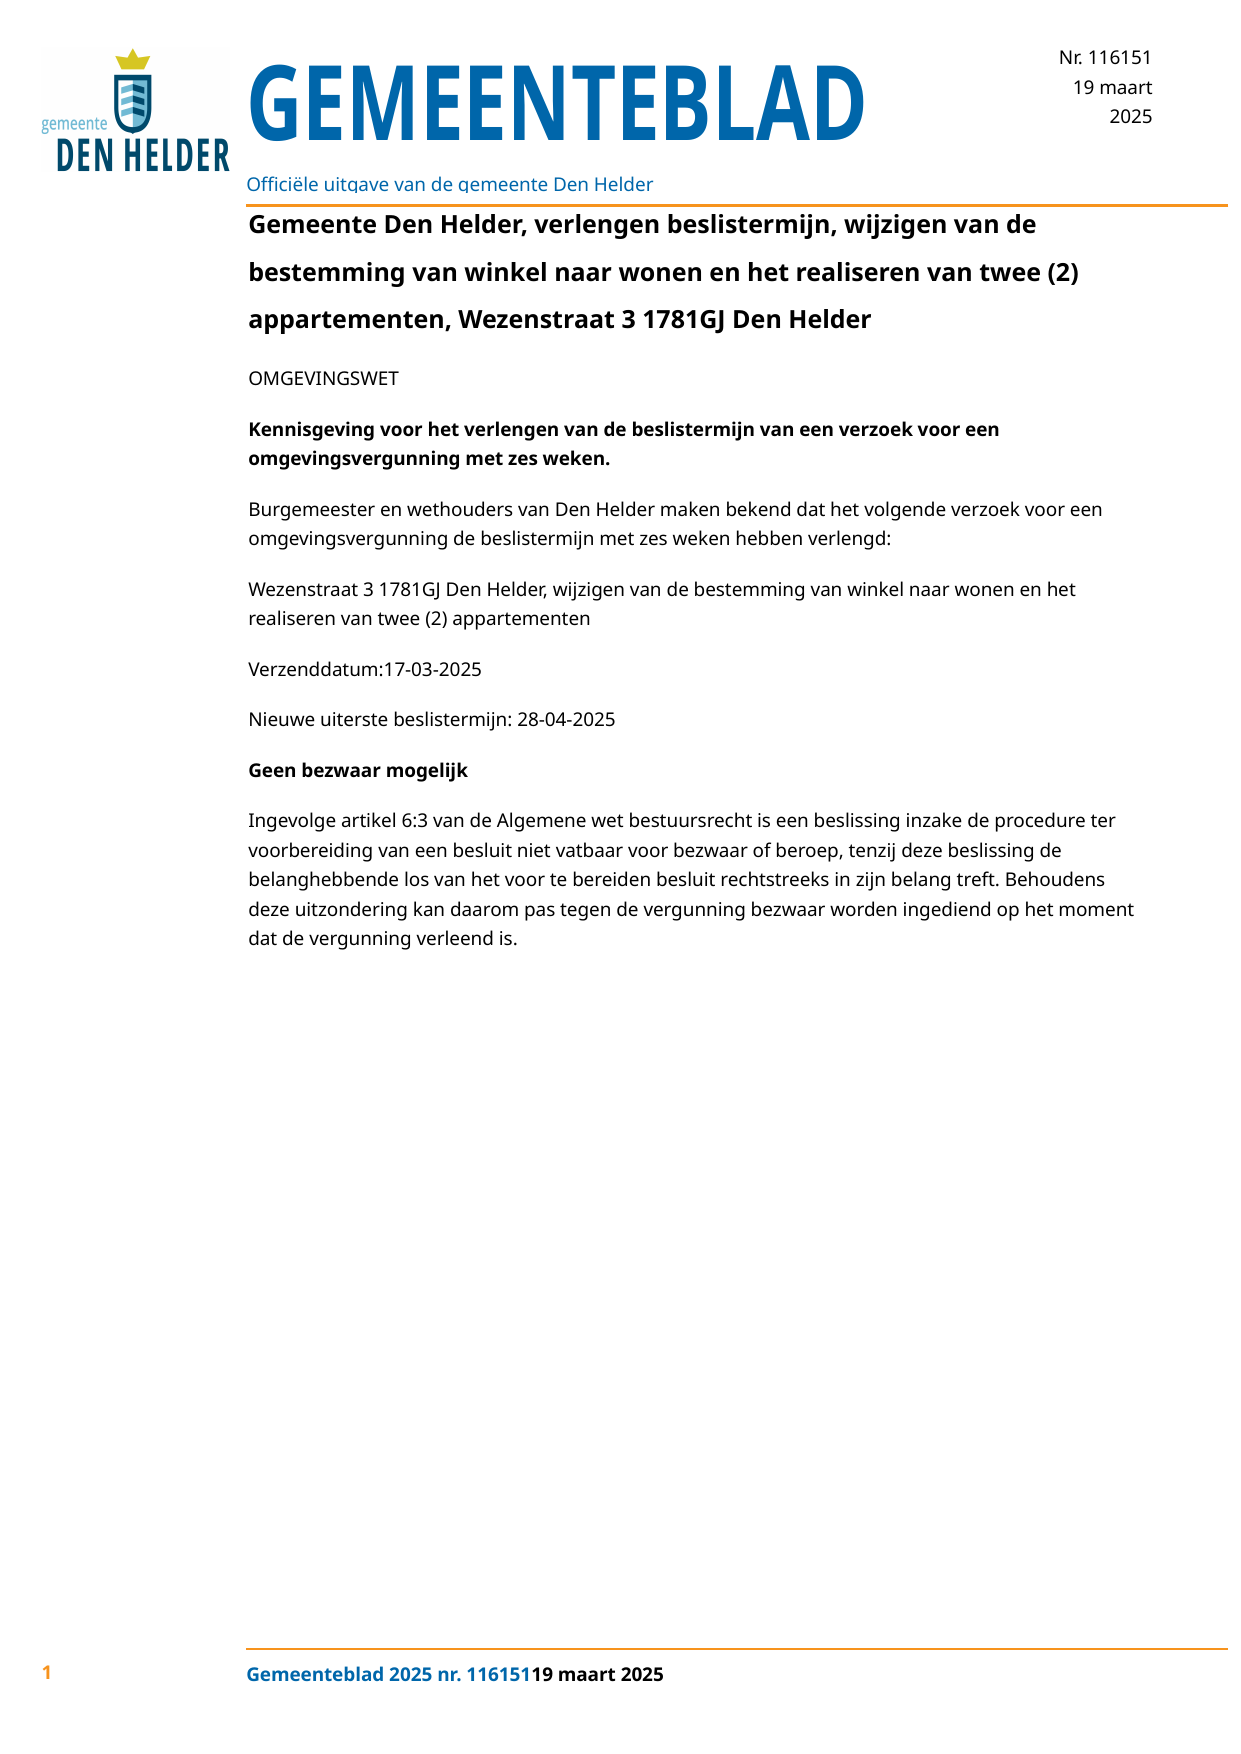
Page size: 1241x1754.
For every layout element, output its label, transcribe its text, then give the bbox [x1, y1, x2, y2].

picture [182, 144, 187, 165]
text Nieuwe uiterste beslistermijn: 28-04-2025 [248, 706, 1152, 732]
text Gemeente Den Helder, verlengen beslistermijn, wijzigen van de bestemming van winkel naar wonen en het realiseren van twee (2) appartementen, Wezenstraat 3 1781GJ Den Helder [248, 207, 1152, 336]
picture [63, 144, 68, 165]
text OMGEVINGSWET [248, 366, 1152, 391]
text Kennisgeving voor het verlengen van de beslistermijn van een verzoek voor een omgevingsvergunning met zes weken. [248, 416, 1152, 471]
picture [100, 154, 106, 172]
text Wezenstraat 3 1781GJ Den Helder, wijzigen van de bestemming van winkel naar wonen en het realiseren van twee (2) appartementen [248, 576, 1152, 631]
text Burgemeester en wethouders van Den Helder maken bekend dat het volgende verzoek voor een omgevingsvergunning de beslistermijn met zes weken hebben verlengd: [248, 496, 1152, 551]
picture [41, 47, 231, 172]
text Ingevolge artikel 6:3 van de Algemene wet bestuursrecht is een beslissing inzake de procedure ter voorbereiding van een besluit niet vatbaar voor bezwaar of beroep, tenzij deze beslissing de belanghebbende los van het voor te bereiden besluit rechtstreeks in zijn belang treft. Behoudens deze uitzondering kan daarom pas tegen de vergunning bezwaar worden ingediend op het moment dat de vergunning verleend is. [248, 807, 1152, 951]
text Geen bezwaar mogelijk [248, 757, 1152, 782]
picture [220, 160, 224, 172]
text Verzenddatum:17-03-2025 [248, 656, 1152, 682]
picture [130, 157, 135, 172]
